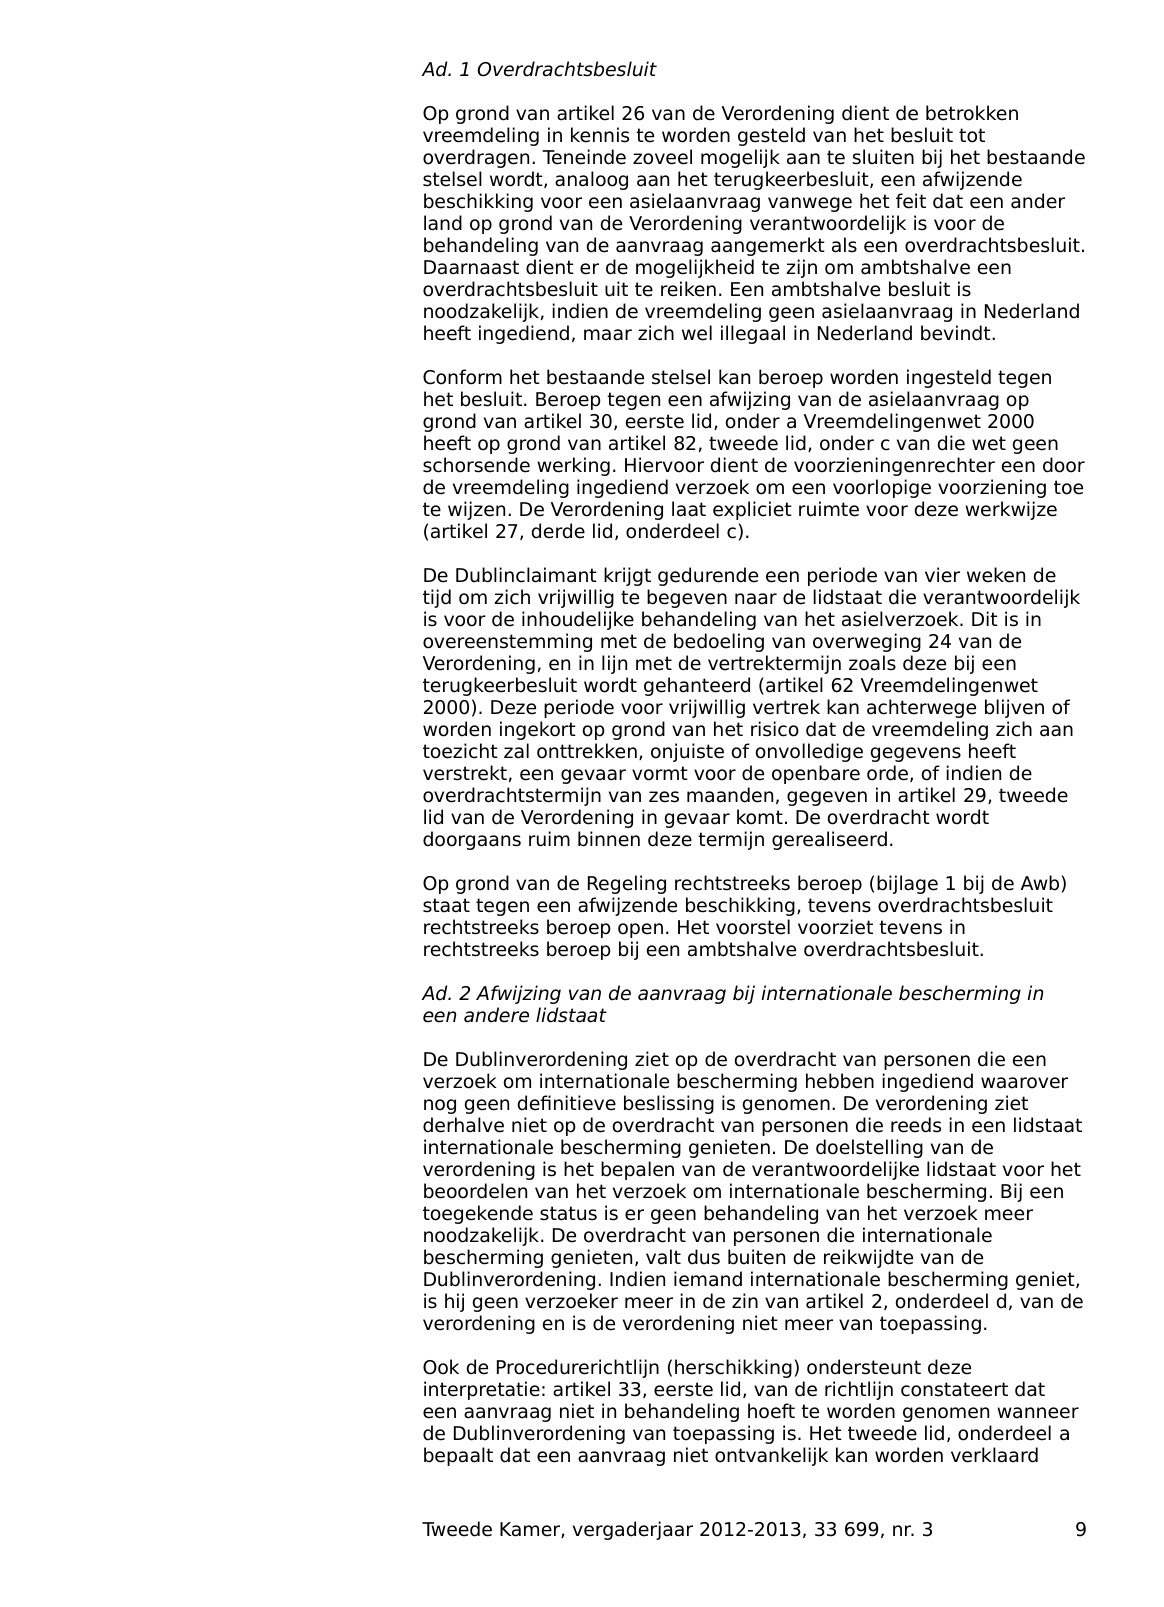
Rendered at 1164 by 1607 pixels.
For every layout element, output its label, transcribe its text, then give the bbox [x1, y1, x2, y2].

subtitle Ad. 1 Overdrachtsbesluit [422, 59, 1087, 81]
text Ook de Procedurerichtlijn (herschikking) ondersteunt deze interpretatie: artikel 33, eerste lid, van de richtlijn constateert dat een aanvraag niet in behandeling hoeft te worden genomen wanneer de Dublinverordening van toepassing is. Het tweede lid, onderdeel a bepaalt dat een aanvraag niet ontvankelijk kan worden verklaard [422, 1357, 1087, 1467]
text Conform het bestaande stelsel kan beroep worden ingesteld tegen het besluit. Beroep tegen een afwijzing van de asielaanvraag op grond van artikel 30, eerste lid, onder a Vreemdelingenwet 2000 heeft op grond van artikel 82, tweede lid, onder c van die wet geen schorsende werking. Hiervoor dient de voorzieningenrechter een door de vreemdeling ingediend verzoek om een voorlopige voorziening toe te wijzen. De Verordening laat expliciet ruimte voor deze werkwijze (artikel 27, derde lid, onderdeel c). [422, 367, 1087, 543]
text Op grond van artikel 26 van de Verordening dient de betrokken vreemdeling in kennis te worden gesteld van het besluit tot overdragen. Teneinde zoveel mogelijk aan te sluiten bij het bestaande stelsel wordt, analoog aan het terugkeerbesluit, een afwijzende beschikking voor een asielaanvraag vanwege het feit dat een ander land op grond van de Verordening verantwoordelijk is voor de behandeling van de aanvraag aangemerkt als een overdrachtsbesluit. Daarnaast dient er de mogelijkheid te zijn om ambtshalve een overdrachtsbesluit uit te reiken. Een ambtshalve besluit is noodzakelijk, indien de vreemdeling geen asielaanvraag in Nederland heeft ingediend, maar zich wel illegaal in Nederland bevindt. [422, 103, 1087, 345]
subtitle Ad. 2 Afwijzing van de aanvraag bij internationale bescherming in een andere lidstaat [422, 983, 1087, 1027]
text De Dublinclaimant krijgt gedurende een periode van vier weken de tijd om zich vrijwillig te begeven naar de lidstaat die verantwoordelijk is voor de inhoudelijke behandeling van het asielverzoek. Dit is in overeenstemming met de bedoeling van overweging 24 van de Verordening, en in lijn met de vertrektermijn zoals deze bij een terugkeerbesluit wordt gehanteerd (artikel 62 Vreemdelingenwet 2000). Deze periode voor vrijwillig vertrek kan achterwege blijven of worden ingekort op grond van het risico dat de vreemdeling zich aan toezicht zal onttrekken, onjuiste of onvolledige gegevens heeft verstrekt, een gevaar vormt voor de openbare orde, of indien de overdrachtstermijn van zes maanden, gegeven in artikel 29, tweede lid van de Verordening in gevaar komt. De overdracht wordt doorgaans ruim binnen deze termijn gerealiseerd. [422, 565, 1087, 851]
text Op grond van de Regeling rechtstreeks beroep (bijlage 1 bij de Awb) staat tegen een afwijzende beschikking, tevens overdrachtsbesluit rechtstreeks beroep open. Het voorstel voorziet tevens in rechtstreeks beroep bij een ambtshalve overdrachtsbesluit. [422, 873, 1087, 961]
text De Dublinverordening ziet op de overdracht van personen die een verzoek om internationale bescherming hebben ingediend waarover nog geen definitieve beslissing is genomen. De verordening ziet derhalve niet op de overdracht van personen die reeds in een lidstaat internationale bescherming genieten. De doelstelling van de verordening is het bepalen van de verantwoordelijke lidstaat voor het beoordelen van het verzoek om internationale bescherming. Bij een toegekende status is er geen behandeling van het verzoek meer noodzakelijk. De overdracht van personen die internationale bescherming genieten, valt dus buiten de reikwijdte van de Dublinverordening. Indien iemand internationale bescherming geniet, is hij geen verzoeker meer in de zin van artikel 2, onderdeel d, van de verordening en is de verordening niet meer van toepassing. [422, 1049, 1087, 1335]
